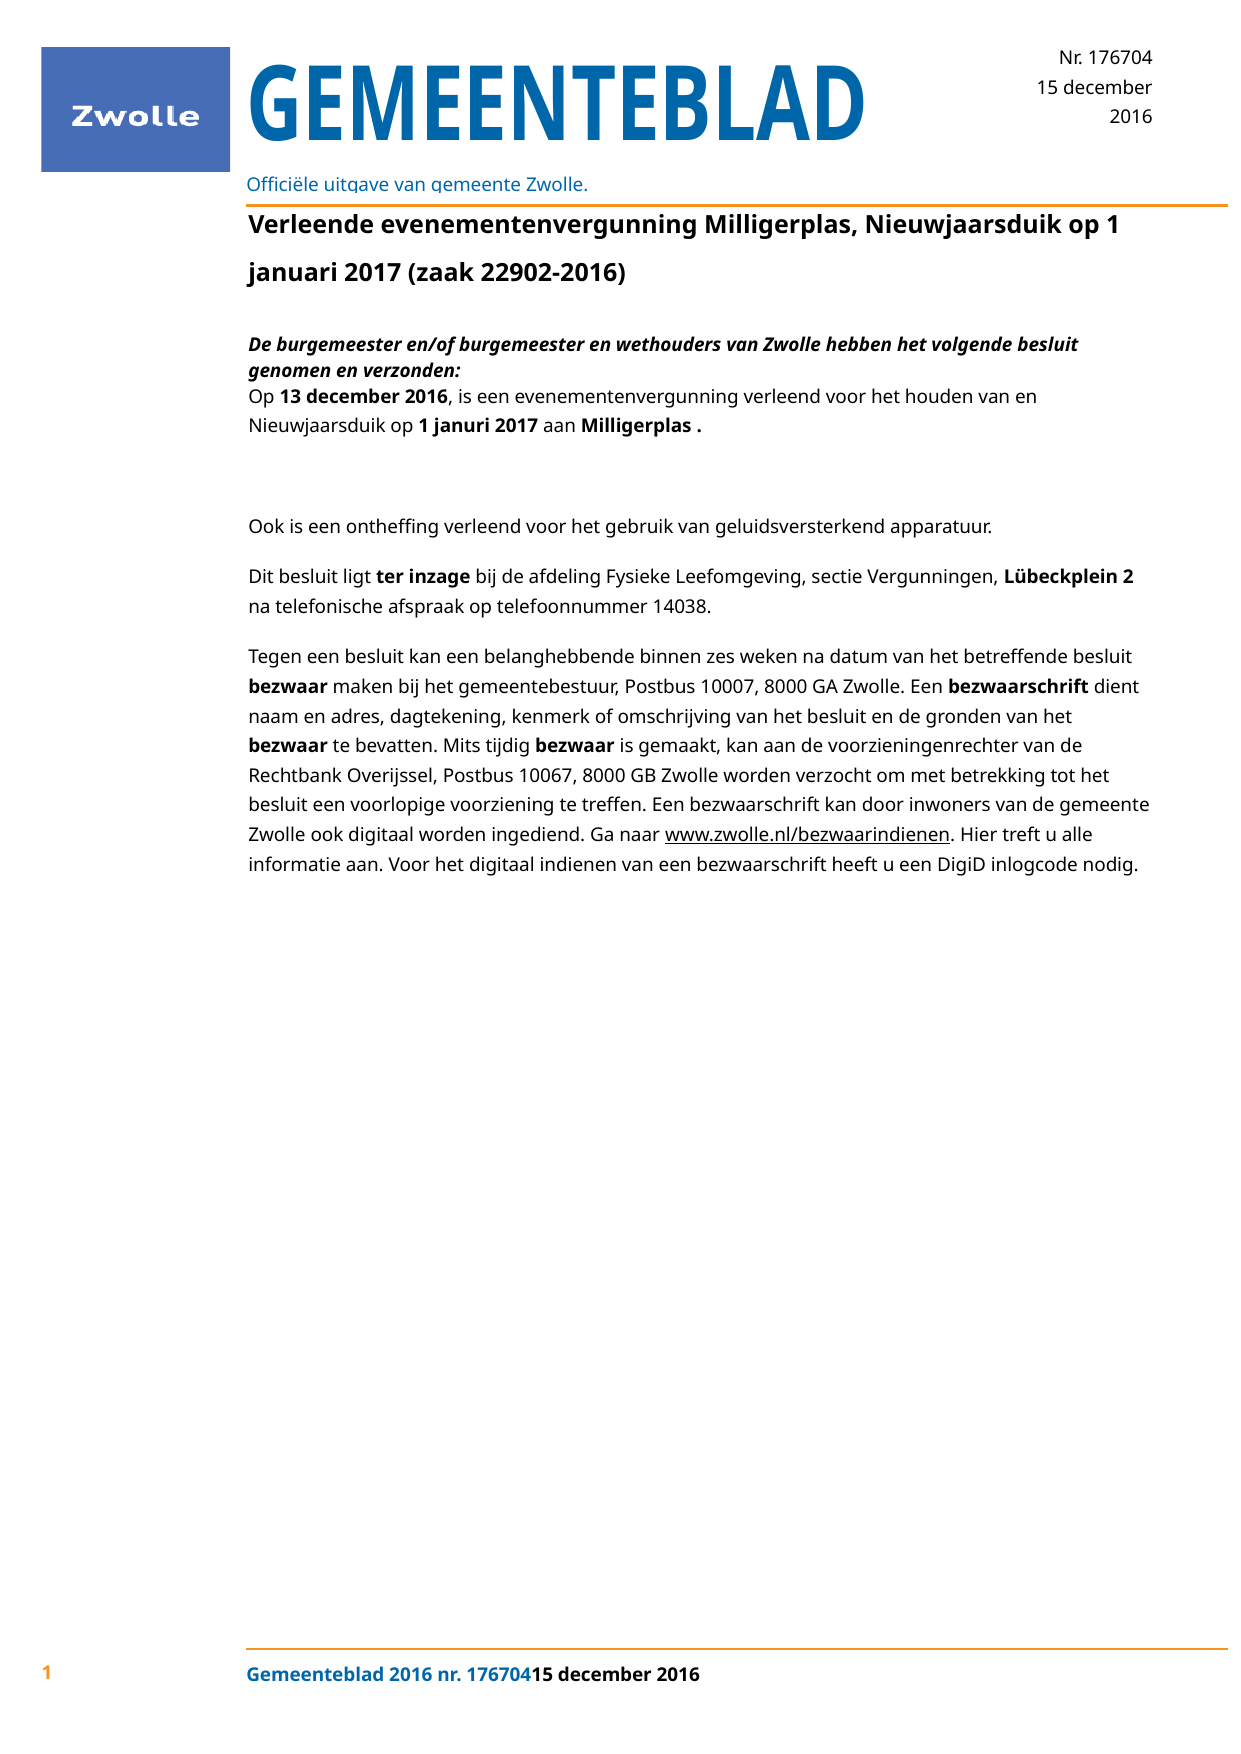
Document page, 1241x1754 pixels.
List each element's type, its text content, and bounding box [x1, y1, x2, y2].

text Ook is een ontheffing verleend voor het gebruik van geluidsversterkend apparatuur. [248, 513, 1152, 539]
text Op 13 december 2016, is een evenementenvergunning verleend voor het houden van en Nieuwjaarsduik op 1 januri 2017 aan Milligerplas . [248, 383, 1152, 438]
text Verleende evenementenvergunning Milligerplas, Nieuwjaarsduik op 1 januari 2017 (zaak 22902-2016) [248, 207, 1152, 288]
text Dit besluit ligt ter inzage bij de afdeling Fysieke Leefomgeving, sectie Vergunningen, Lübeckplein 2 na telefonische afspraak op telefoonnummer 14038. [248, 564, 1152, 619]
text Tegen een besluit kan een belanghebbende binnen zes weken na datum van het betreffende besluit bezwaar maken bij het gemeentebestuur, Postbus 10007, 8000 GA Zwolle. Een bezwaarschrift dient naam en adres, dagtekening, kenmerk of omschrijving van het besluit en de gronden van het bezwaar te bevatten. Mits tijdig bezwaar is gemaakt, kan aan de voorzieningenrechter van de Rechtbank Overijssel, Postbus 10067, 8000 GB Zwolle worden verzocht om met betrekking tot het besluit een voorlopige voorziening te treffen. Een bezwaarschrift kan door inwoners van de gemeente Zwolle ook digitaal worden ingediend. Ga naar www.zwolle.nl/bezwaarindienen. Hier treft u alle informatie aan. Voor het digitaal indienen van een bezwaarschrift heeft u een DigiD inlogcode nodig. [248, 644, 1152, 877]
text De burgemeester en/of burgemeester en wethouders van Zwolle hebben het volgende besluit genomen en verzonden: [248, 331, 1152, 383]
picture [41, 47, 231, 172]
